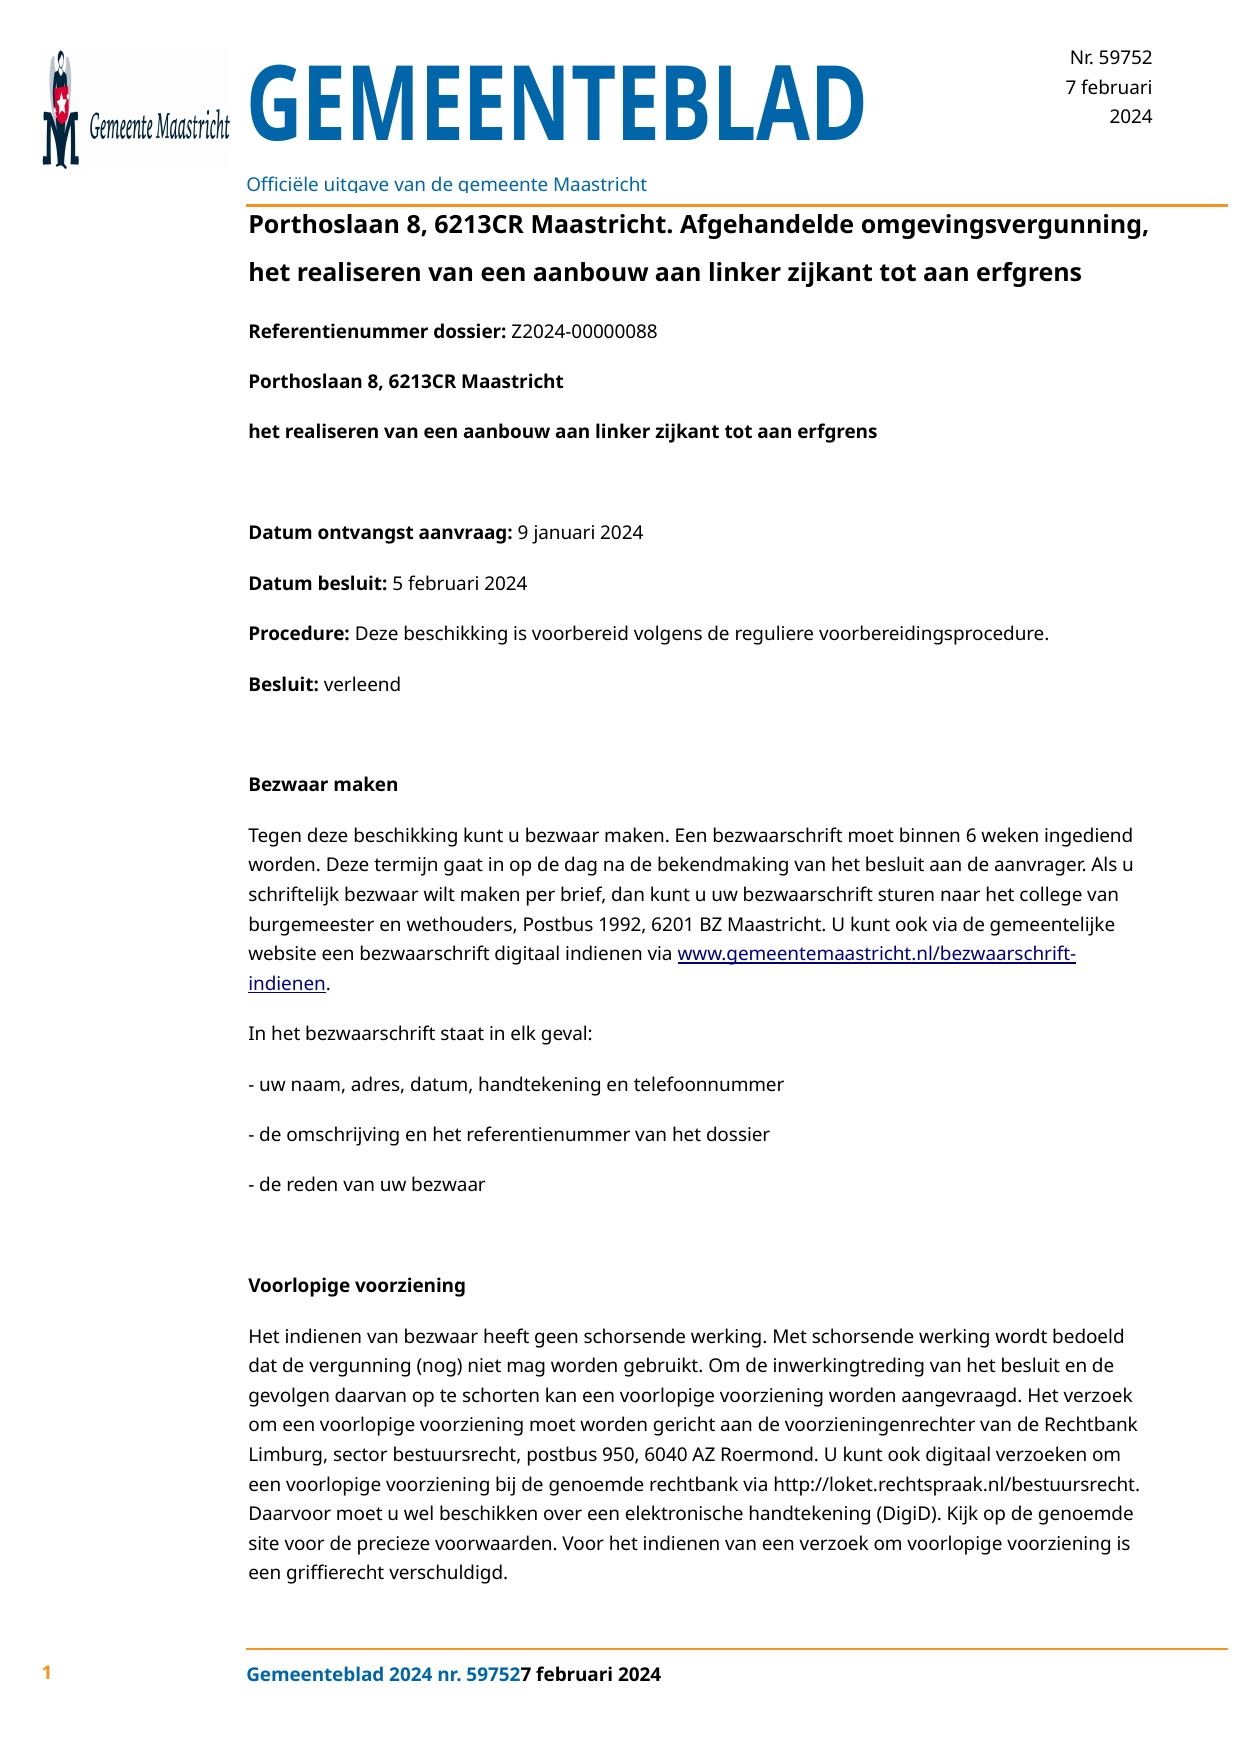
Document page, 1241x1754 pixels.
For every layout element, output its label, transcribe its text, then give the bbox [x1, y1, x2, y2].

text Datum ontvangst aanvraag: 9 januari 2024 [248, 519, 1152, 545]
text Het indienen van bezwaar heeft geen schorsende werking. Met schorsende werking wordt bedoeld dat de vergunning (nog) niet mag worden gebruikt. Om de inwerkingtreding van het besluit en de gevolgen daarvan op te schorten kan een voorlopige voorziening worden aangevraagd. Het verzoek om een voorlopige voorziening moet worden gericht aan de voorzieningenrechter van de Rechtbank Limburg, sector bestuursrecht, postbus 950, 6040 AZ Roermond. U kunt ook digitaal verzoeken om een voorlopige voorziening bij de genoemde rechtbank via http://loket.rechtspraak.nl/bestuursrecht. Daarvoor moet u wel beschikken over een elektronische handtekening (DigiD). Kijk op de genoemde site voor de precieze voorwaarden. Voor het indienen van een verzoek om voorlopige voorziening is een griffierecht verschuldigd. [248, 1323, 1152, 1585]
text Referentienummer dossier: Z2024-00000088 [248, 318, 1152, 344]
text Voorlopige voorziening [248, 1272, 1152, 1298]
text Besluit: verleend [248, 671, 1152, 697]
text Datum besluit: 5 februari 2024 [248, 570, 1152, 596]
text - uw naam, adres, datum, handtekening en telefoonnummer [248, 1071, 1152, 1097]
text Procedure: Deze beschikking is voorbereid volgens de reguliere voorbereidingsprocedure. [248, 620, 1152, 646]
text het realiseren van een aanbouw aan linker zijkant tot aan erfgrens [248, 419, 1152, 444]
picture [41, 47, 231, 172]
text Porthoslaan 8, 6213CR Maastricht [248, 368, 1152, 394]
text Bezwaar maken [248, 772, 1152, 797]
text - de reden van uw bezwaar [248, 1172, 1152, 1197]
text - de omschrijving en het referentienummer van het dossier [248, 1121, 1152, 1147]
text In het bezwaarschrift staat in elk geval: [248, 1020, 1152, 1046]
text Porthoslaan 8, 6213CR Maastricht. Afgehandelde omgevingsvergunning, het realiseren van een aanbouw aan linker zijkant tot aan erfgrens [248, 207, 1152, 288]
text Tegen deze beschikking kunt u bezwaar maken. Een bezwaarschrift moet binnen 6 weken ingediend worden. Deze termijn gaat in op de dag na de bekendmaking van het besluit aan de aanvrager. Als u schriftelijk bezwaar wilt maken per brief, dan kunt u uw bezwaarschrift sturen naar het college van burgemeester en wethouders, Postbus 1992, 6201 BZ Maastricht. U kunt ook via de gemeentelijke website een bezwaarschrift digitaal indienen via www.gemeentemaastricht.nl/bezwaarschrift-indienen. [248, 822, 1152, 996]
